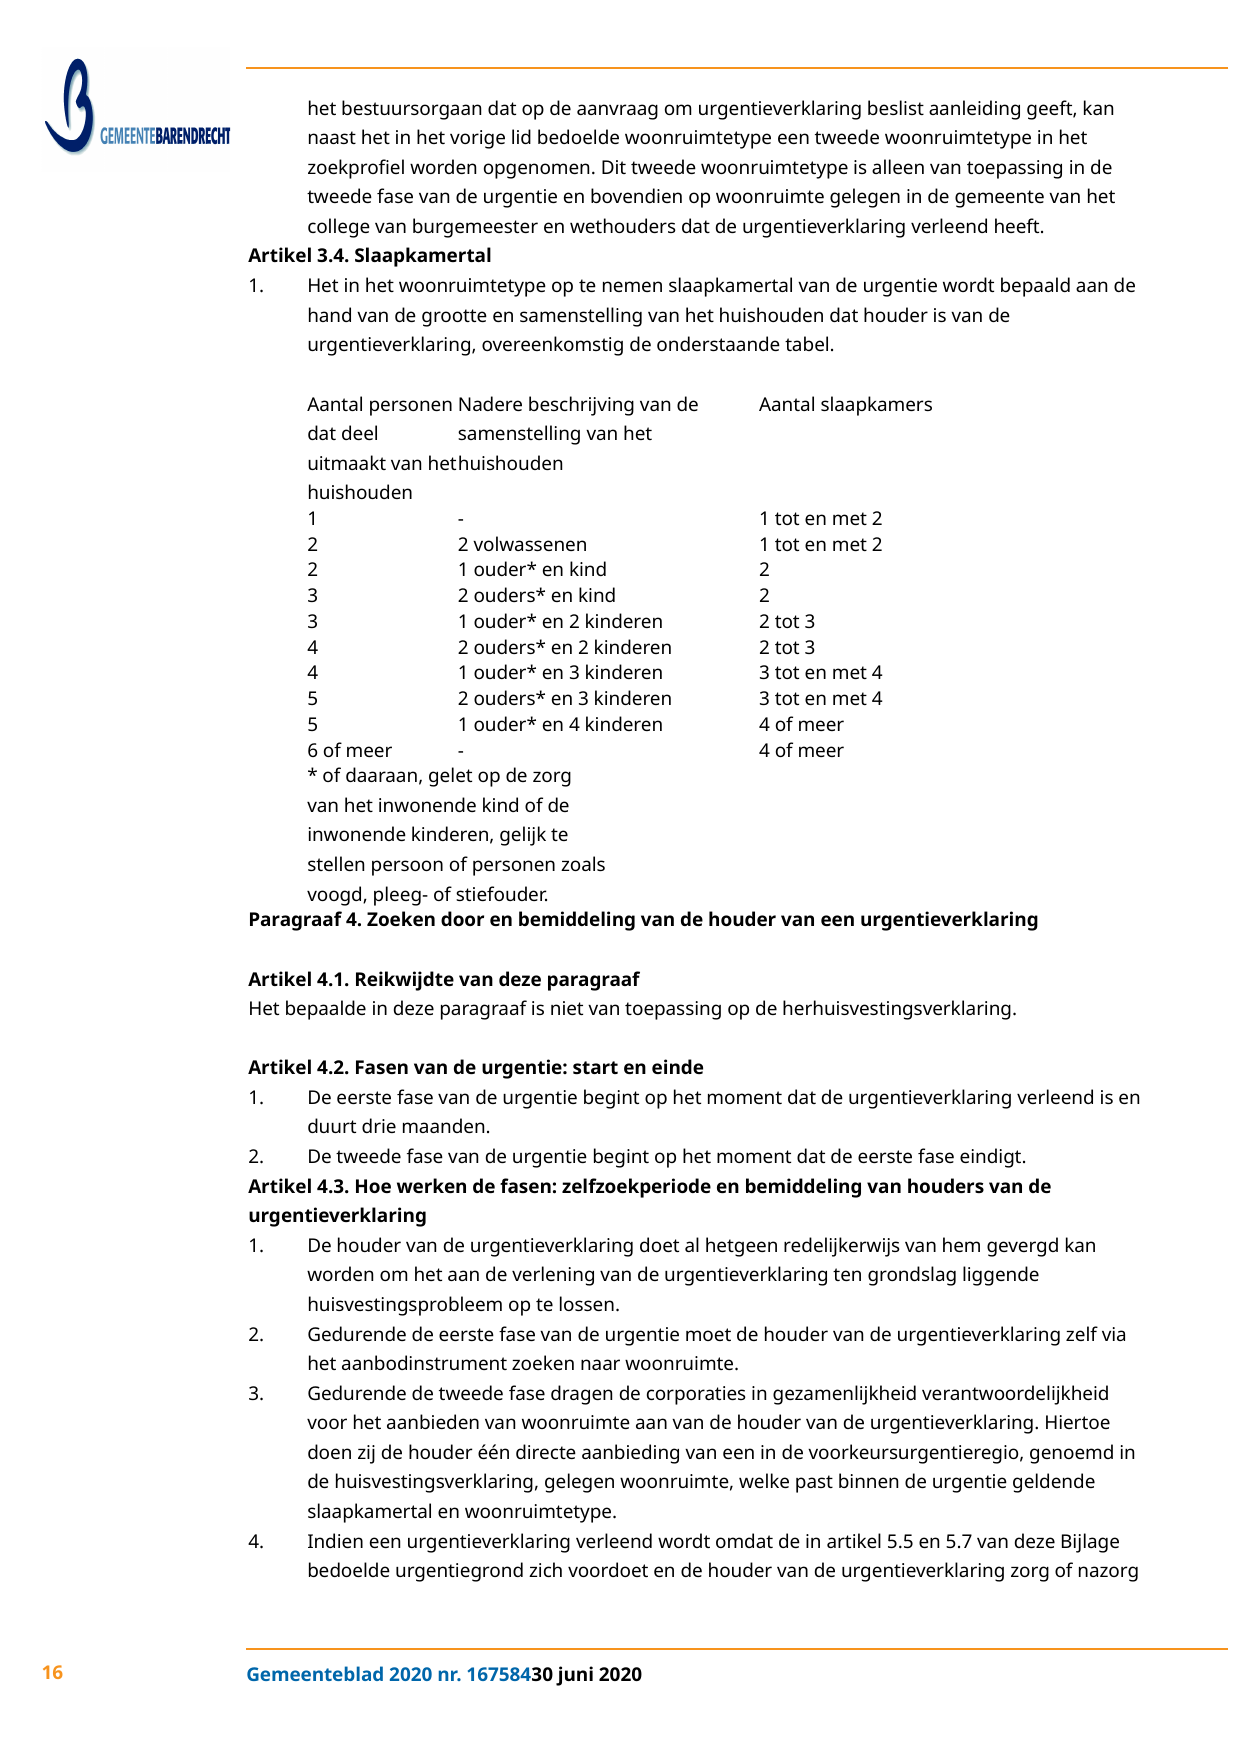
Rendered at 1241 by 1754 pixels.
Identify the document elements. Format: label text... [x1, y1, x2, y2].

list Gedurende de tweede fase dragen de corporaties in gezamenlijkheid verantwoordelijkheid voor het aanbieden van woonruimte aan van de houder van de urgentieverklaring. Hiertoe doen zij de houder één directe aanbieding van een in de voorkeursurgentieregio, genoemd in de huisvestingsverklaring, gelegen woonruimte, welke past binnen de urgentie geldende slaapkamertal en woonruimtetype. [248, 1380, 1152, 1524]
table_cell 3 [307, 583, 458, 608]
table_cell 1 tot en met 2 [759, 505, 1211, 531]
table_cell * of daaraan, gelet op de zorg van het inwonende kind of de inwonende kinderen, gelijk te stellen persoon of personen zoals voogd, pleeg- of stiefouder. [307, 763, 608, 907]
table_cell 2 volwassenen [458, 531, 759, 557]
table_cell 2 [307, 557, 458, 582]
table_cell 2 tot 3 [759, 634, 1211, 659]
table_cell 3 [307, 608, 458, 634]
table_header Aantal personen dat deel uitmaakt van het huishouden [307, 391, 458, 505]
table_cell 2 [759, 583, 1211, 608]
table_cell 4 [307, 634, 458, 659]
table_cell 3 tot en met 4 [759, 685, 1211, 711]
list De tweede fase van de urgentie begint op het moment dat de eerste fase eindigt. [248, 1143, 1152, 1169]
list het bestuursorgaan dat op de aanvraag om urgentieverklaring beslist aanleiding geeft, kan naast het in het vorige lid bedoelde woonruimtetype een tweede woonruimtetype in het zoekprofiel worden opgenomen. Dit tweede woonruimtetype is alleen van toepassing in de tweede fase van de urgentie en bovendien op woonruimte gelegen in de gemeente van het college van burgemeester en wethouders dat de urgentieverklaring verleend heeft. [248, 95, 1152, 239]
list Gedurende de eerste fase van de urgentie moet de houder van de urgentieverklaring zelf via het aanbodinstrument zoeken naar woonruimte. [248, 1321, 1152, 1376]
table_cell [608, 763, 909, 907]
table_cell 2 tot 3 [759, 608, 1211, 634]
table_cell 1 ouder* en 3 kinderen [458, 660, 759, 685]
table_cell 4 of meer [759, 737, 1211, 762]
table_header Nadere beschrijving van de samenstelling van het huishouden [458, 391, 759, 505]
table_cell 5 [307, 685, 458, 711]
table_cell 1 ouder* en 4 kinderen [458, 711, 759, 737]
list Indien een urgentieverklaring verleend wordt omdat de in artikel 5.5 en 5.7 van deze Bijlage bedoelde urgentiegrond zich voordoet en de houder van de urgentieverklaring zorg of nazorg [248, 1528, 1152, 1583]
list Het in het woonruimtetype op te nemen slaapkamertal van de urgentie wordt bepaald aan de hand van de grootte en samenstelling van het huishouden dat houder is van de urgentieverklaring, overeenkomstig de onderstaande tabel. [248, 272, 1152, 357]
table_cell 4 [307, 660, 458, 685]
table_cell 4 of meer [759, 711, 1211, 737]
table_cell 1 ouder* en kind [458, 557, 759, 582]
table_cell [910, 763, 1060, 907]
table_header Aantal slaapkamers [759, 391, 1211, 505]
text Artikel 4.1. Reikwijdte van deze paragraaf [248, 966, 1152, 992]
table_cell [1060, 763, 1211, 907]
text Het bepaalde in deze paragraaf is niet van toepassing op de herhuisvestingsverklaring. [248, 995, 1152, 1021]
table_cell 2 [759, 557, 1211, 582]
table_cell 1 ouder* en 2 kinderen [458, 608, 759, 634]
table_cell 2 ouders* en 2 kinderen [458, 634, 759, 659]
table_cell 6 of meer [307, 737, 458, 762]
text Artikel 4.3. Hoe werken de fasen: zelfzoekperiode en bemiddeling van houders van de urgentieverklaring [248, 1173, 1152, 1228]
text Artikel 4.2. Fasen van de urgentie: start en einde [248, 1054, 1152, 1080]
table_cell 2 ouders* en kind [458, 583, 759, 608]
text Artikel 3.4. Slaapkamertal [248, 243, 1152, 268]
list De eerste fase van de urgentie begint op het moment dat de urgentieverklaring verleend is en duurt drie maanden. [248, 1084, 1152, 1139]
table_cell - [458, 505, 759, 531]
text Paragraaf 4. Zoeken door en bemiddeling van de houder van een urgentieverklaring [248, 907, 1152, 932]
picture [41, 47, 231, 172]
table_cell 2 [307, 531, 458, 557]
table_cell 2 ouders* en 3 kinderen [458, 685, 759, 711]
table_cell - [458, 737, 759, 762]
table_cell 1 tot en met 2 [759, 531, 1211, 557]
table_cell 3 tot en met 4 [759, 660, 1211, 685]
table_cell 1 [307, 505, 458, 531]
table_cell 5 [307, 711, 458, 737]
list De houder van de urgentieverklaring doet al hetgeen redelijkerwijs van hem gevergd kan worden om het aan de verlening van de urgentieverklaring ten grondslag liggende huisvestingsprobleem op te lossen. [248, 1232, 1152, 1317]
